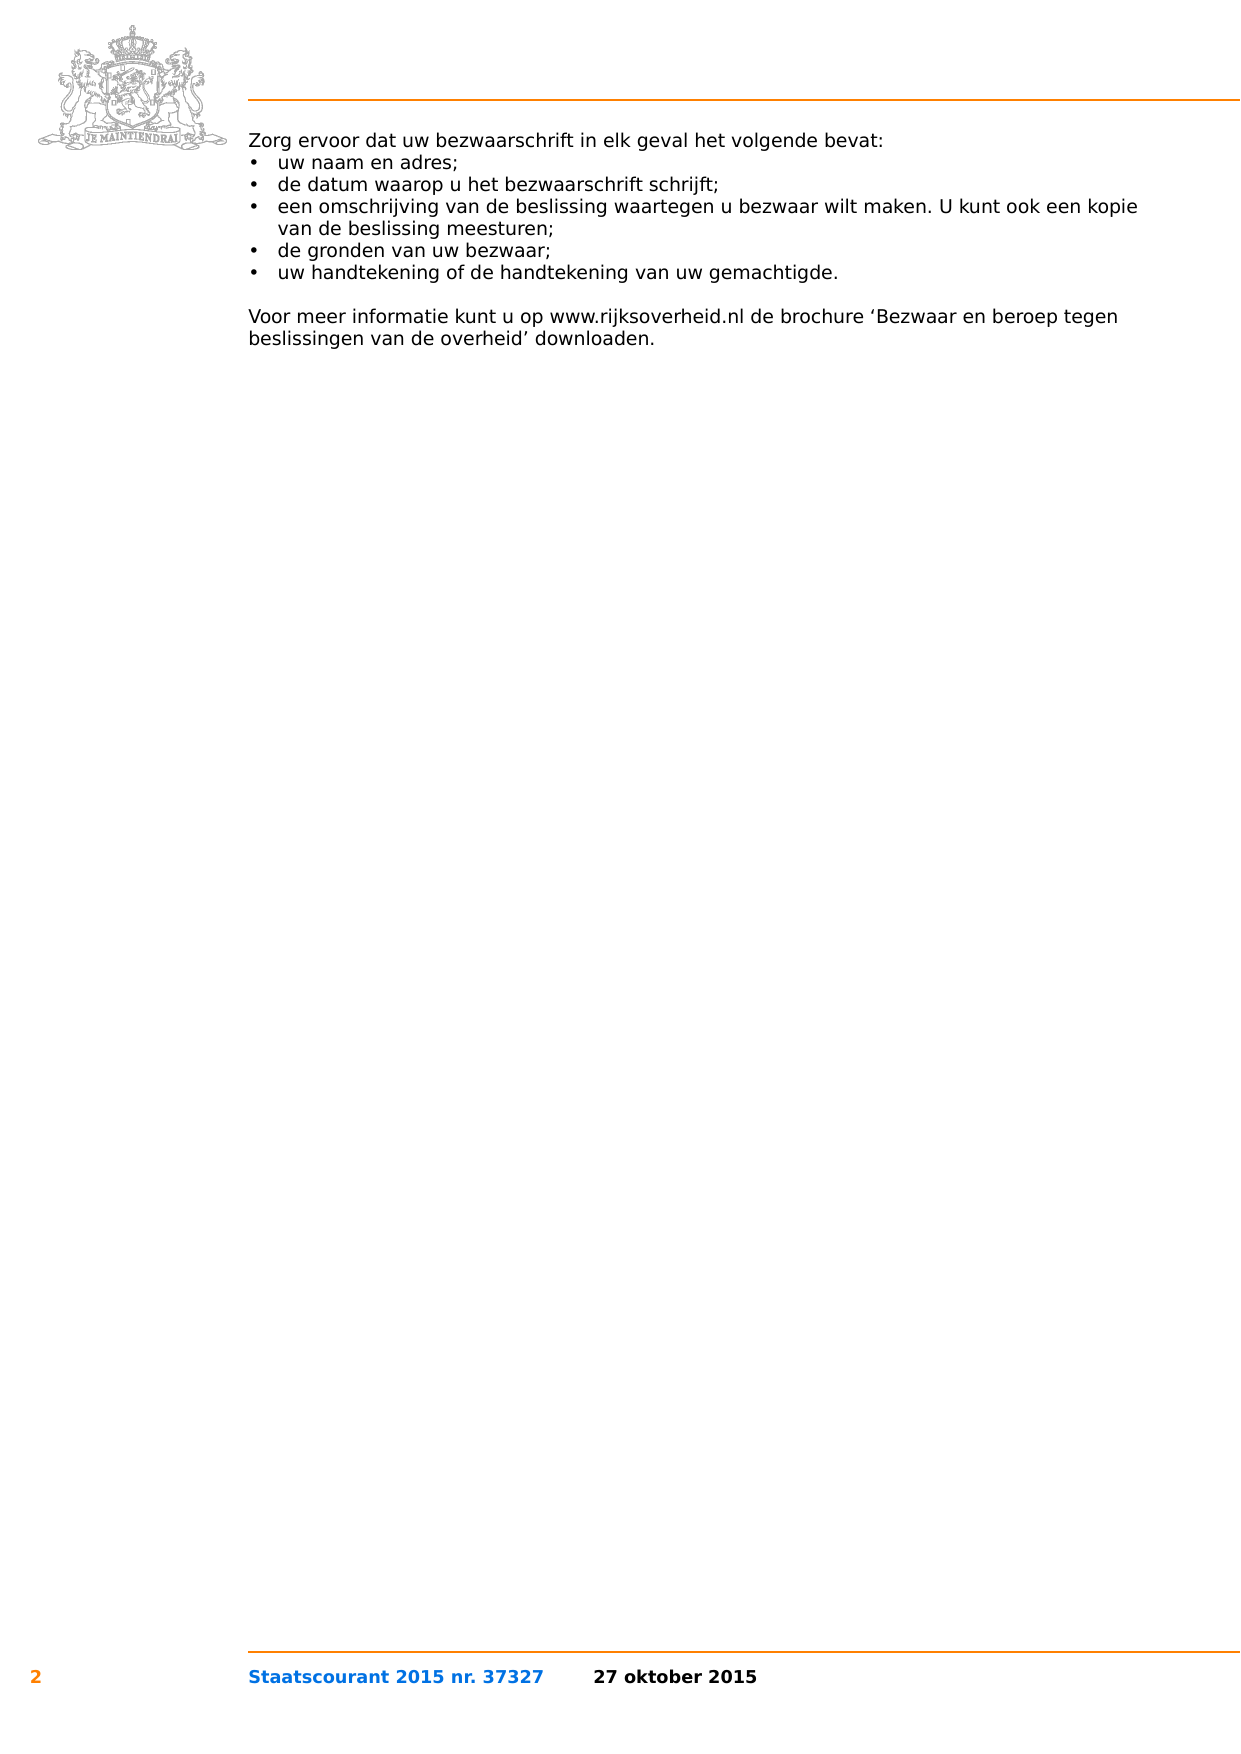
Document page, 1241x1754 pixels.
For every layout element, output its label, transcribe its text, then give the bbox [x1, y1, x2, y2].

text • de datum waarop u het bezwaarschrift schrijft; [248, 174, 1163, 196]
text • een omschrijving van de beslissing waartegen u bezwaar wilt maken. U kunt ook een kopie van de beslissing meesturen; [248, 196, 1163, 240]
text • uw handtekening of de handtekening van uw gemachtigde. [248, 262, 1163, 284]
picture [38, 25, 227, 150]
text • uw naam en adres; [248, 152, 1163, 174]
text Zorg ervoor dat uw bezwaarschrift in elk geval het volgende bevat: [248, 130, 1163, 152]
text • de gronden van uw bezwaar; [248, 240, 1163, 262]
text Voor meer informatie kunt u op www.rijksoverheid.nl de brochure ‘Bezwaar en beroep tegen beslissingen van de overheid’ downloaden. [248, 306, 1163, 349]
